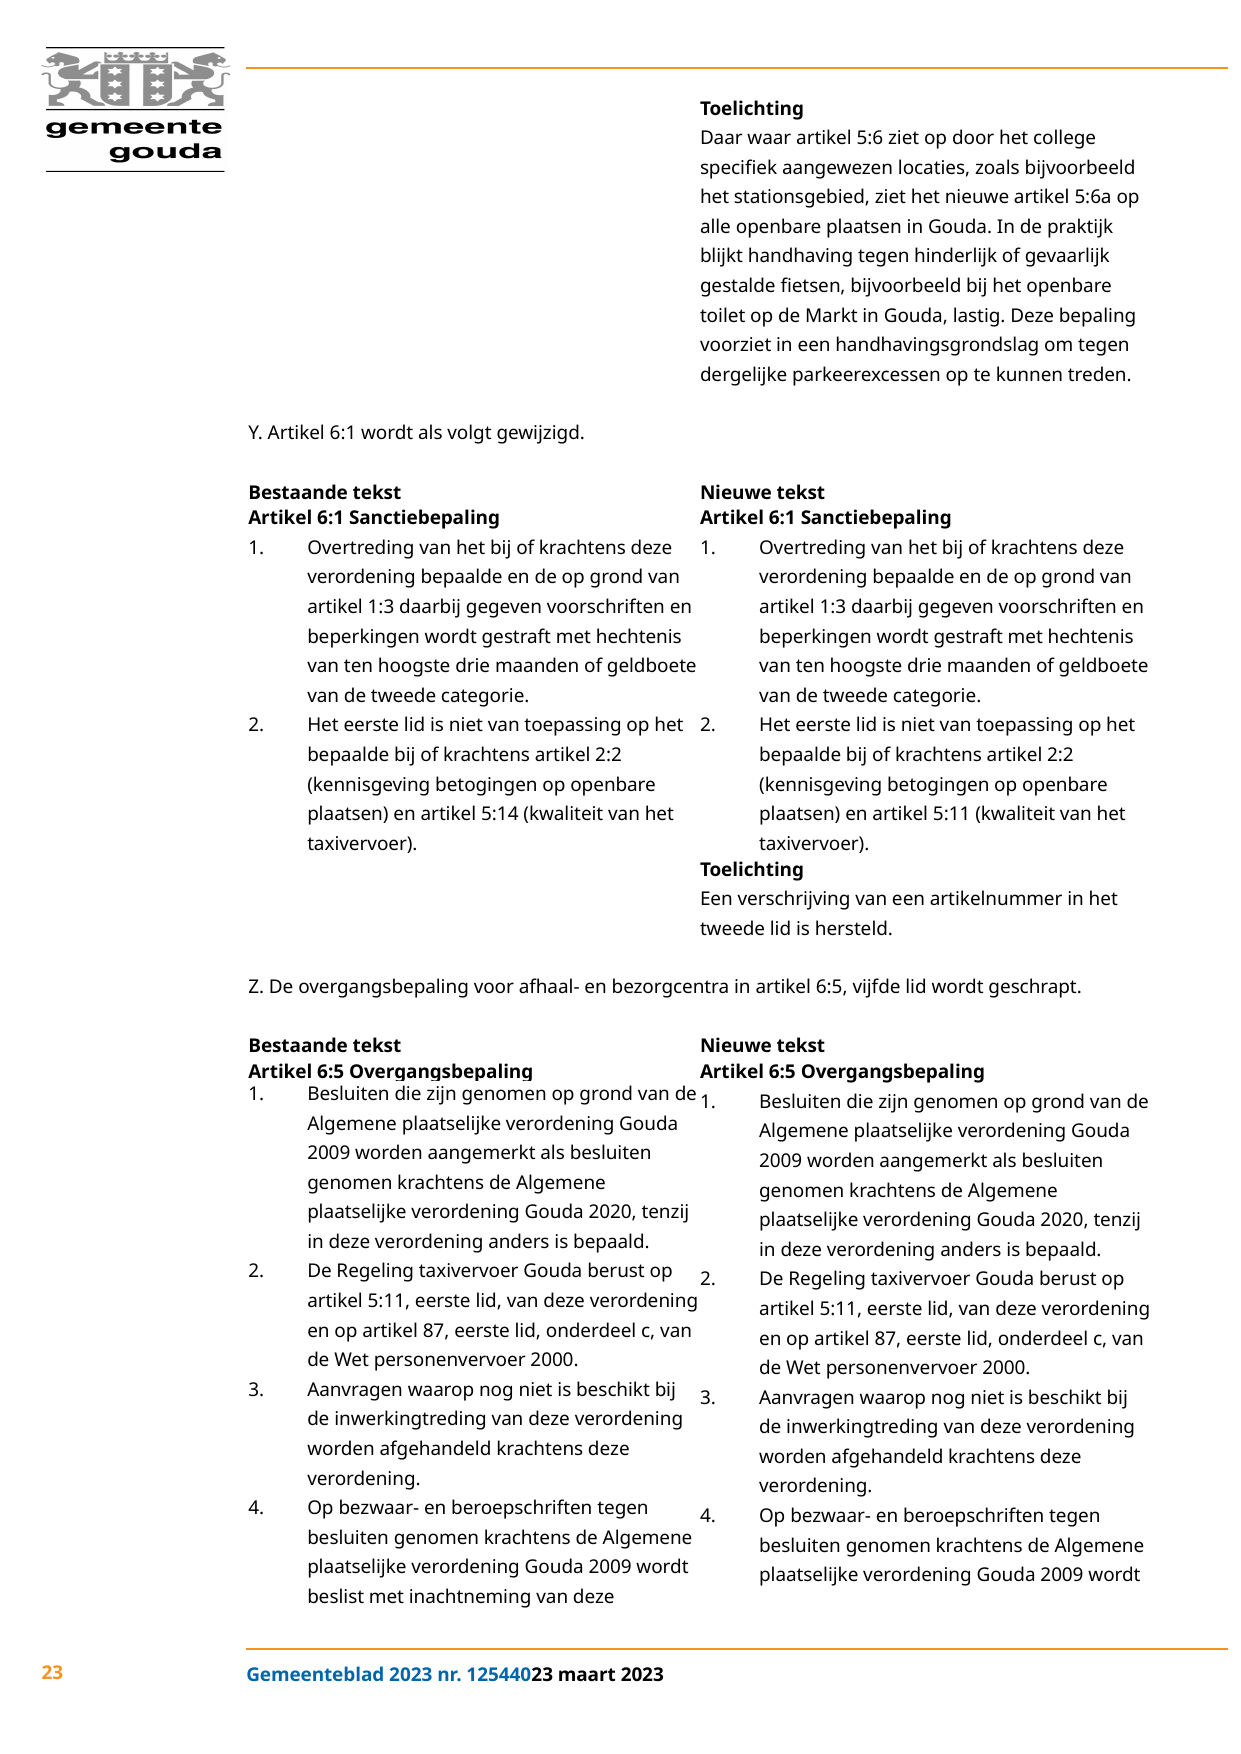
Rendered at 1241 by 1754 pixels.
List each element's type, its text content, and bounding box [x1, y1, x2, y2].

table_cell Artikel 6:1 Sanctiebepaling Overtreding van het bij of krachtens deze verordening bepaalde en de op grond van artikel 1:3 daarbij gegeven voorschriften en beperkingen wordt gestraft met hechtenis van ten hoogste drie maanden of geldboete van de tweede categorie. Het eerste lid is niet van toepassing op het bepaalde bij of krachtens artikel 2:2 (kennisgeving betogingen op openbare plaatsen) en artikel 5:11 (kwaliteit van het taxivervoer). [700, 505, 1152, 856]
picture [41, 47, 231, 172]
table_header Nieuwe tekst [700, 1033, 1152, 1058]
table_cell Artikel 6:5 Overgangsbepaling Besluiten die zijn genomen op grond van de Algemene plaatselijke verordening Gouda 2009 worden aangemerkt als besluiten genomen krachtens de Algemene plaatselijke verordening Gouda 2020, tenzij in deze verordening anders is bepaald. De Regeling taxivervoer Gouda berust op artikel 5:11, eerste lid, van deze verordening en op artikel 87, eerste lid, onderdeel c, van de Wet personenvervoer 2000. Aanvragen waarop nog niet is beschikt bij de inwerkingtreding van deze verordening worden afgehandeld krachtens deze verordening. Op bezwaar- en beroepschriften tegen besluiten genomen krachtens de Algemene plaatselijke verordening Gouda 2009 wordt [700, 1059, 1152, 1609]
table_cell [248, 856, 700, 941]
table_cell Toelichting Een verschrijving van een artikelnummer in het tweede lid is hersteld. [700, 856, 1152, 941]
text Z. De overgangsbepaling voor afhaal- en bezorgcentra in artikel 6:5, vijfde lid wordt geschrapt. [248, 973, 1152, 999]
table_header Bestaande tekst [248, 479, 700, 504]
table_header Nieuwe tekst [700, 479, 1152, 504]
table_cell Toelichting Daar waar artikel 5:6 ziet op door het college specifiek aangewezen locaties, zoals bijvoorbeeld het stationsgebied, ziet het nieuwe artikel 5:6a op alle openbare plaatsen in Gouda. In de praktijk blijkt handhaving tegen hinderlijk of gevaarlijk gestalde fietsen, bijvoorbeeld bij het openbare toilet op de Markt in Gouda, lastig. Deze bepaling voorziet in een handhavingsgrondslag om tegen dergelijke parkeerexcessen op te kunnen treden. [700, 95, 1152, 387]
text Y. Artikel 6:1 wordt als volgt gewijzigd. [248, 419, 1152, 445]
table_cell Artikel 6:5 Overgangsbepaling Besluiten die zijn genomen op grond van de Algemene plaatselijke verordening Gouda 2009 worden aangemerkt als besluiten genomen krachtens de Algemene plaatselijke verordening Gouda 2020, tenzij in deze verordening anders is bepaald. De Regeling taxivervoer Gouda berust op artikel 5:11, eerste lid, van deze verordening en op artikel 87, eerste lid, onderdeel c, van de Wet personenvervoer 2000. Aanvragen waarop nog niet is beschikt bij de inwerkingtreding van deze verordening worden afgehandeld krachtens deze verordening. Op bezwaar- en beroepschriften tegen besluiten genomen krachtens de Algemene plaatselijke verordening Gouda 2009 wordt beslist met inachtneming van deze [248, 1059, 700, 1609]
table_cell [248, 95, 700, 387]
table_cell Artikel 6:1 Sanctiebepaling Overtreding van het bij of krachtens deze verordening bepaalde en de op grond van artikel 1:3 daarbij gegeven voorschriften en beperkingen wordt gestraft met hechtenis van ten hoogste drie maanden of geldboete van de tweede categorie. Het eerste lid is niet van toepassing op het bepaalde bij of krachtens artikel 2:2 (kennisgeving betogingen op openbare plaatsen) en artikel 5:14 (kwaliteit van het taxivervoer). [248, 505, 700, 856]
table_header Bestaande tekst [248, 1033, 700, 1058]
